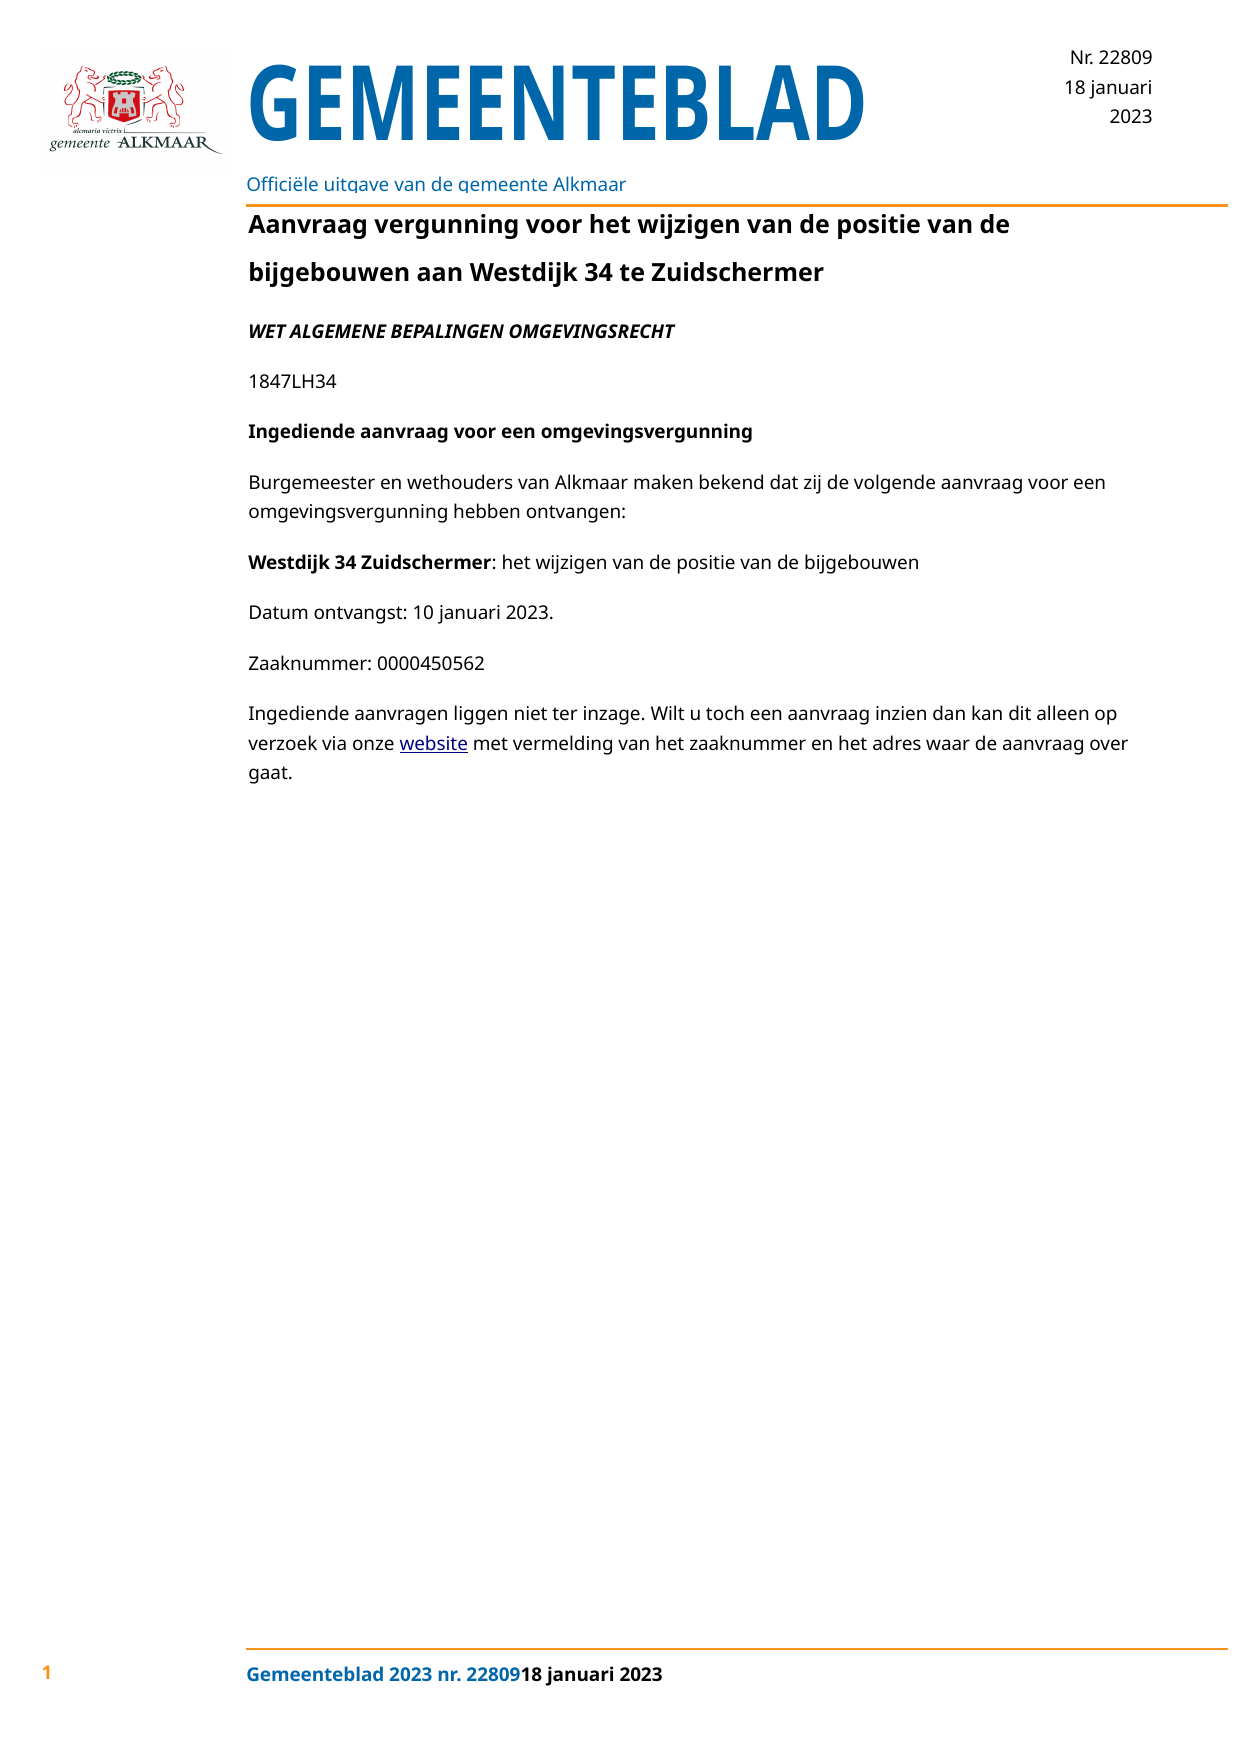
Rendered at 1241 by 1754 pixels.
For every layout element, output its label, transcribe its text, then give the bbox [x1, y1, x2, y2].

text Aanvraag vergunning voor het wijzigen van de positie van de bijgebouwen aan Westdijk 34 te Zuidschermer [248, 207, 1152, 288]
text Ingediende aanvragen liggen niet ter inzage. Wilt u toch een aanvraag inzien dan kan dit alleen op verzoek via onze website met vermelding van het zaaknummer en het adres waar de aanvraag over gaat. [248, 700, 1152, 785]
text Zaaknummer: 0000450562 [248, 650, 1152, 676]
text 1847LH34 [248, 368, 1152, 394]
text Datum ontvangst: 10 januari 2023. [248, 599, 1152, 625]
text Westdijk 34 Zuidschermer: het wijzigen van de positie van de bijgebouwen [248, 549, 1152, 575]
text Ingediende aanvraag voor een omgevingsvergunning [248, 419, 1152, 444]
text Burgemeester en wethouders van Alkmaar maken bekend dat zij de volgende aanvraag voor een omgevingsvergunning hebben ontvangen: [248, 469, 1152, 524]
text WET ALGEMENE BEPALINGEN OMGEVINGSRECHT [248, 318, 1152, 344]
picture [41, 47, 231, 172]
